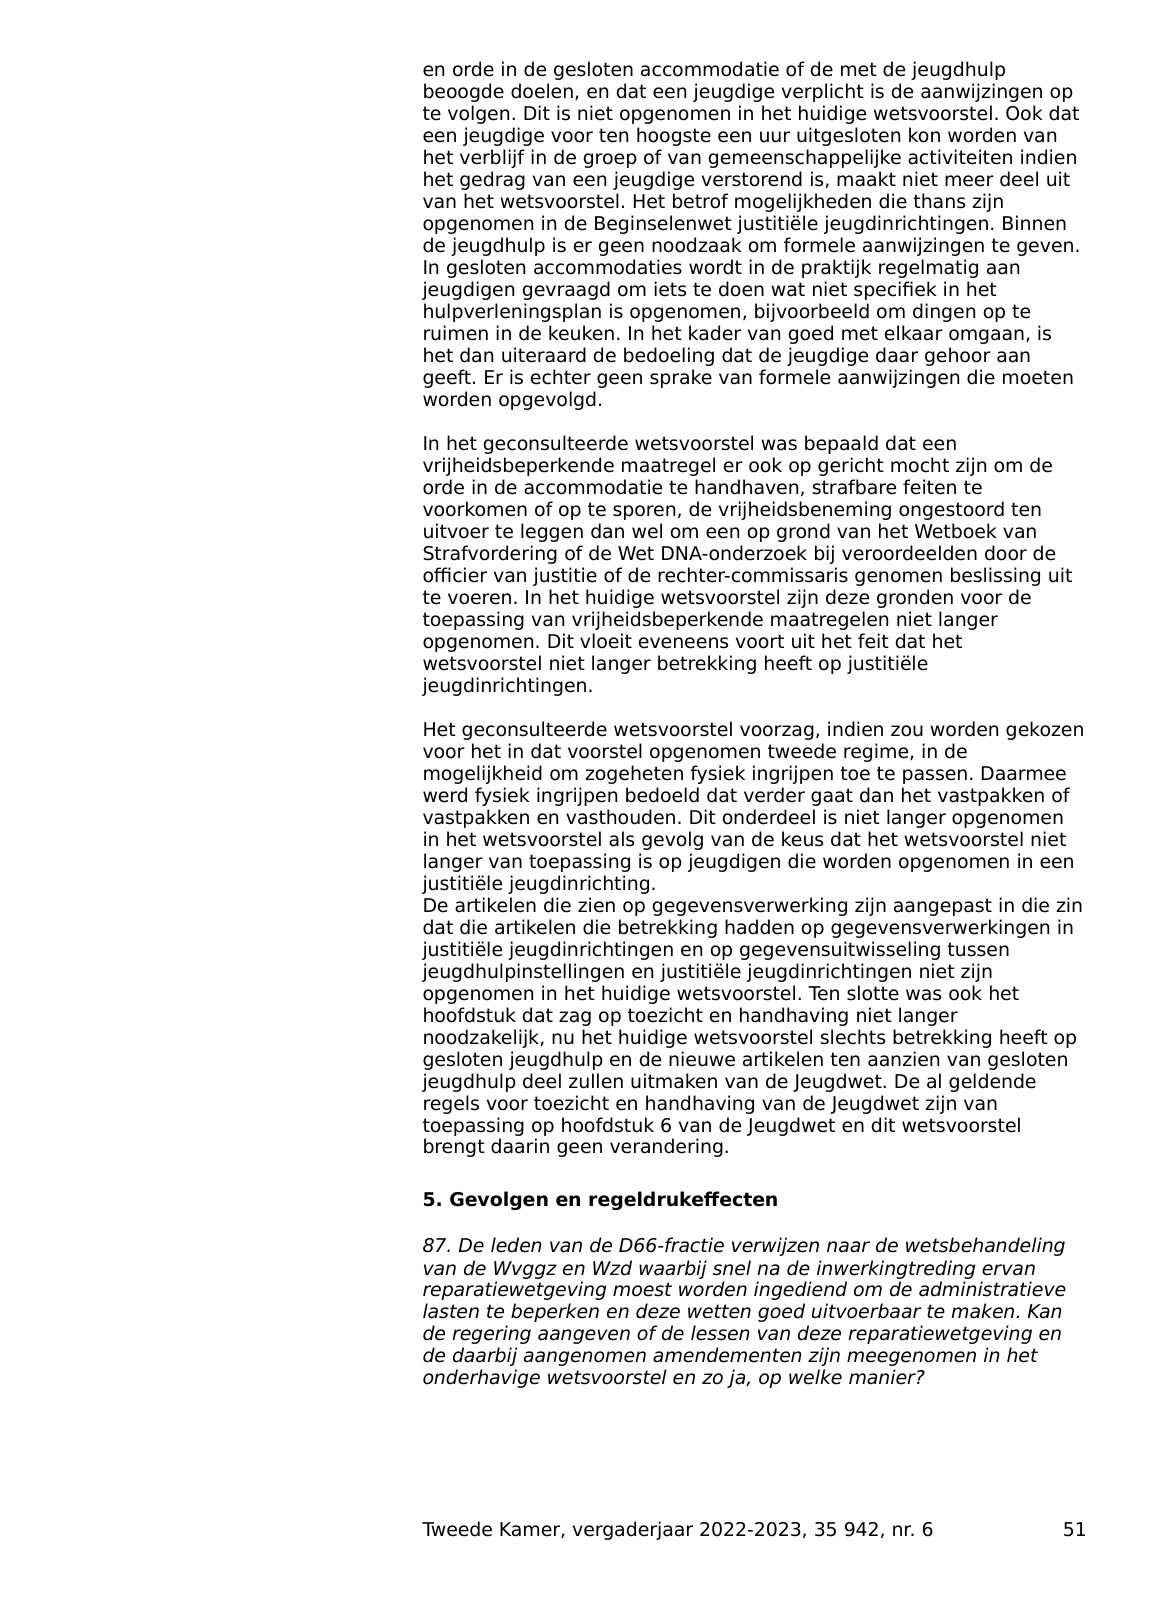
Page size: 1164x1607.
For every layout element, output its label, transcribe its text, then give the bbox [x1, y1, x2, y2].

text In het geconsulteerde wetsvoorstel was bepaald dat een vrijheidsbeperkende maatregel er ook op gericht mocht zijn om de orde in de accommodatie te handhaven, strafbare feiten te voorkomen of op te sporen, de vrijheidsbeneming ongestoord ten uitvoer te leggen dan wel om een op grond van het Wetboek van Strafvordering of de Wet DNA-onderzoek bij veroordeelden door de officier van justitie of de rechter-commissaris genomen beslissing uit te voeren. In het huidige wetsvoorstel zijn deze gronden voor de toepassing van vrijheidsbeperkende maatregelen niet langer opgenomen. Dit vloeit eveneens voort uit het feit dat het wetsvoorstel niet langer betrekking heeft op justitiële jeugdinrichtingen. [422, 433, 1087, 697]
text De artikelen die zien op gegevensverwerking zijn aangepast in die zin dat die artikelen die betrekking hadden op gegevensverwerkingen in justitiële jeugdinrichtingen en op gegevensuitwisseling tussen jeugdhulpinstellingen en justitiële jeugdinrichtingen niet zijn opgenomen in het huidige wetsvoorstel. Ten slotte was ook het hoofdstuk dat zag op toezicht en handhaving niet langer noodzakelijk, nu het huidige wetsvoorstel slechts betrekking heeft op gesloten jeugdhulp en de nieuwe artikelen ten aanzien van gesloten jeugdhulp deel zullen uitmaken van de Jeugdwet. De al geldende regels voor toezicht en handhaving van de Jeugdwet zijn van toepassing op hoofdstuk 6 van de Jeugdwet en dit wetsvoorstel brengt daarin geen verandering. [422, 895, 1087, 1158]
text 87. De leden van de D66-fractie verwijzen naar de wetsbehandeling van de Wvggz en Wzd waarbij snel na de inwerkingtreding ervan reparatiewetgeving moest worden ingediend om de administratieve lasten te beperken en deze wetten goed uitvoerbaar te maken. Kan de regering aangeven of de lessen van deze reparatiewetgeving en de daarbij aangenomen amendementen zijn meegenomen in het onderhavige wetsvoorstel en zo ja, op welke manier? [422, 1235, 1087, 1389]
text en orde in de gesloten accommodatie of de met de jeugdhulp beoogde doelen, en dat een jeugdige verplicht is de aanwijzingen op te volgen. Dit is niet opgenomen in het huidige wetsvoorstel. Ook dat een jeugdige voor ten hoogste een uur uitgesloten kon worden van het verblijf in de groep of van gemeenschappelijke activiteiten indien het gedrag van een jeugdige verstorend is, maakt niet meer deel uit van het wetsvoorstel. Het betrof mogelijkheden die thans zijn opgenomen in de Beginselenwet justitiële jeugdinrichtingen. Binnen de jeugdhulp is er geen noodzaak om formele aanwijzingen te geven. In gesloten accommodaties wordt in de praktijk regelmatig aan jeugdigen gevraagd om iets te doen wat niet specifiek in het hulpverleningsplan is opgenomen, bijvoorbeeld om dingen op te ruimen in de keuken. In het kader van goed met elkaar omgaan, is het dan uiteraard de bedoeling dat de jeugdige daar gehoor aan geeft. Er is echter geen sprake van formele aanwijzingen die moeten worden opgevolgd. [422, 59, 1087, 411]
text Het geconsulteerde wetsvoorstel voorzag, indien zou worden gekozen voor het in dat voorstel opgenomen tweede regime, in de mogelijkheid om zogeheten fysiek ingrijpen toe te passen. Daarmee werd fysiek ingrijpen bedoeld dat verder gaat dan het vastpakken of vastpakken en vasthouden. Dit onderdeel is niet langer opgenomen in het wetsvoorstel als gevolg van de keus dat het wetsvoorstel niet langer van toepassing is op jeugdigen die worden opgenomen in een justitiële jeugdinrichting. [422, 719, 1087, 895]
subtitle 5. Gevolgen en regeldrukeffecten [422, 1188, 1087, 1210]
